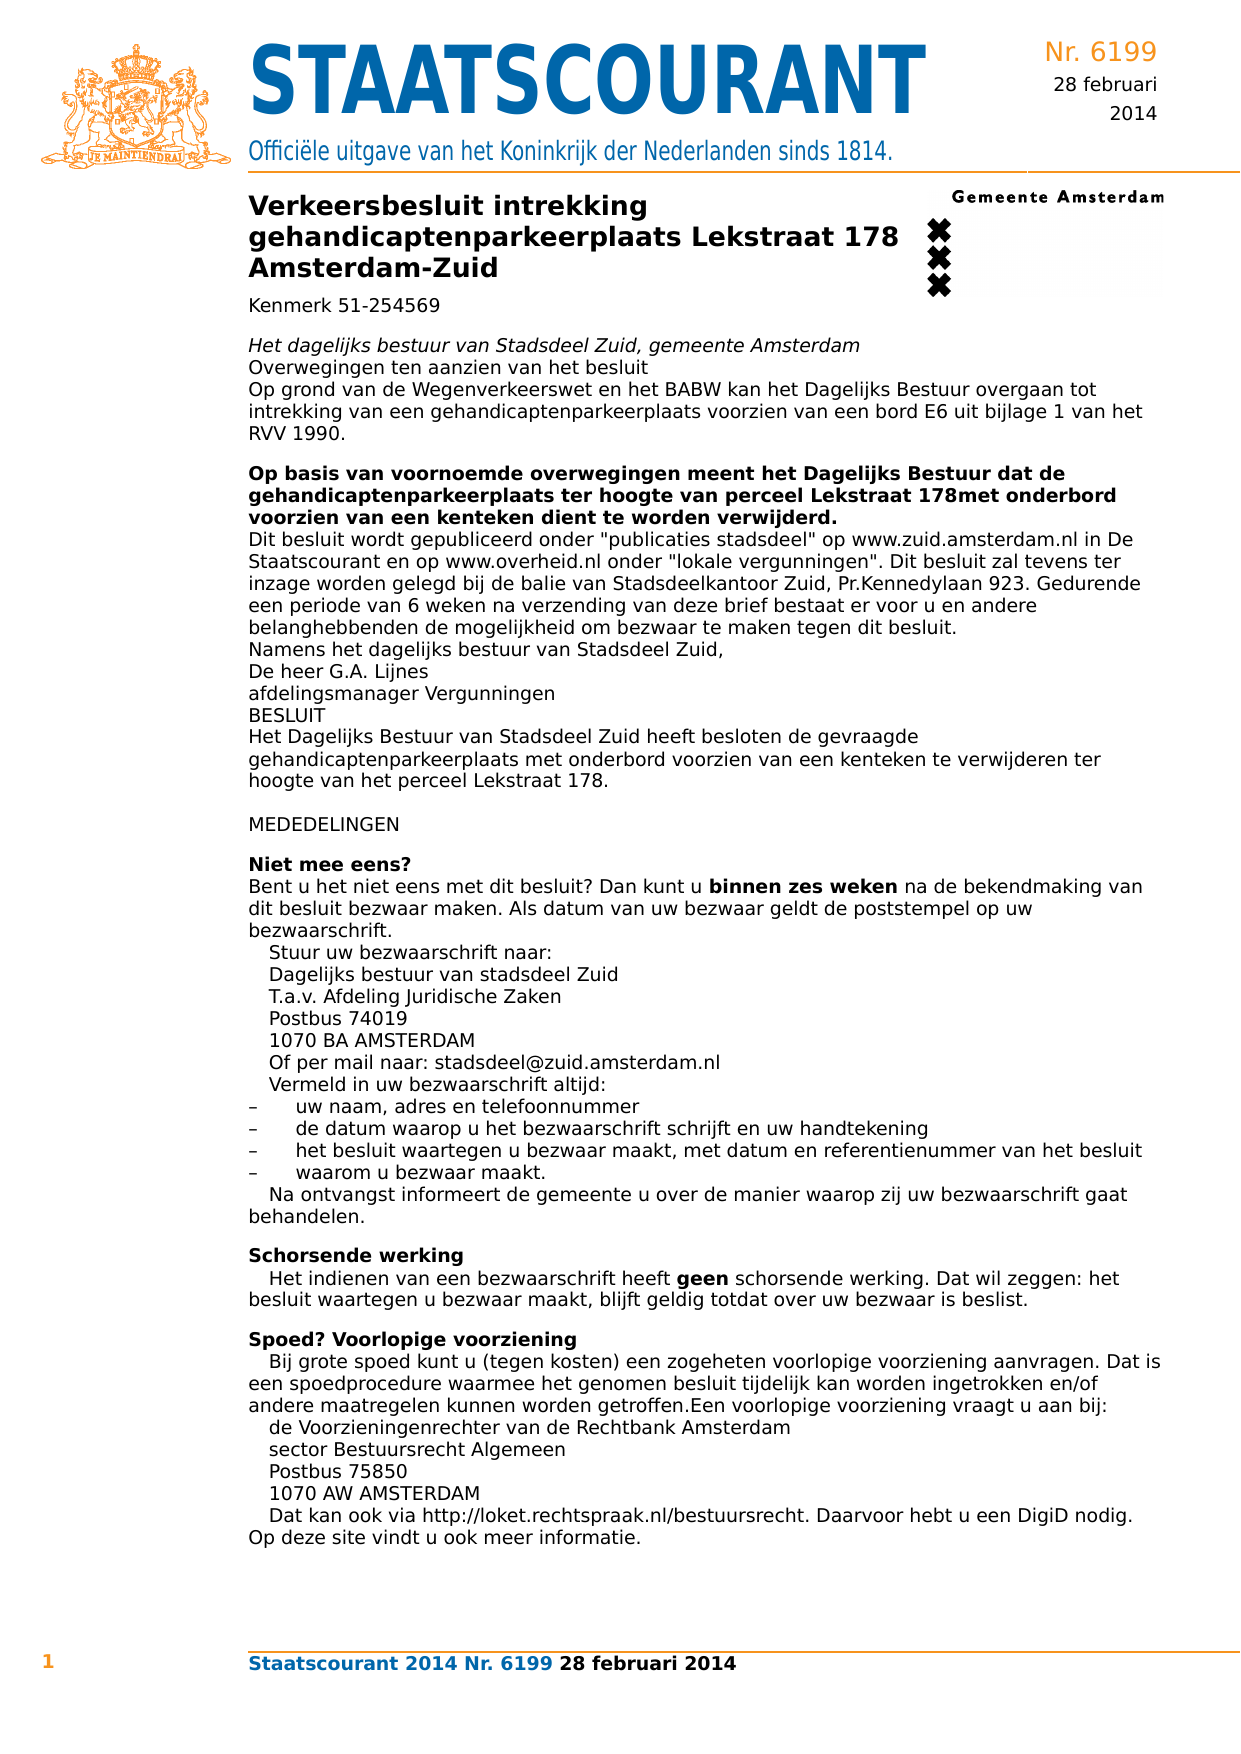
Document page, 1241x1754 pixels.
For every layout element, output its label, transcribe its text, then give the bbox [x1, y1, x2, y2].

text Dagelijks bestuur van stadsdeel Zuid [248, 964, 1163, 986]
text Op grond van de Wegenverkeerswet en het BABW kan het Dagelijks Bestuur overgaan tot intrekking van een gehandicaptenparkeerplaats voorzien van een bord E6 uit bijlage 1 van het RVV 1990. [248, 379, 1163, 445]
text de Voorzieningenrechter van de Rechtbank Amsterdam [248, 1417, 1163, 1439]
subtitle MEDEDELINGEN [248, 814, 1163, 836]
text afdelingsmanager Vergunningen [248, 682, 1163, 704]
picture [41, 44, 231, 169]
text Kenmerk 51-254569 [248, 295, 1163, 317]
text Postbus 74019 [248, 1008, 1163, 1030]
text Bij grote spoed kunt u (tegen kosten) een zogeheten voorlopige voorziening aanvragen. Dat is een spoedprocedure waarmee het genomen besluit tijdelijk kan worden ingetrokken en/of andere maatregelen kunnen worden getroffen.Een voorlopige voorziening vraagt u aan bij: [248, 1351, 1163, 1417]
text De heer G.A. Lijnes [248, 661, 1163, 682]
text Vermeld in uw bezwaarschrift altijd: [248, 1074, 1163, 1096]
subtitle Het dagelijks bestuur van Stadsdeel Zuid, gemeente Amsterdam [248, 335, 1163, 357]
text 1070 AW AMSTERDAM [248, 1483, 1163, 1505]
subtitle Spoed? Voorlopige voorziening [248, 1329, 1163, 1351]
text Dat kan ook via http://loket.rechtspraak.nl/bestuursrecht. Daarvoor hebt u een DigiD nodig. Op deze site vindt u ook meer informatie. [248, 1505, 1163, 1549]
text T.a.v. Afdeling Juridische Zaken [248, 986, 1163, 1008]
text 1070 BA AMSTERDAM [248, 1030, 1163, 1052]
subtitle Op basis van voornoemde overwegingen meent het Dagelijks Bestuur dat de gehandicaptenparkeerplaats ter hoogte van perceel Lekstraat 178met onderbord voorzien van een kenteken dient te worden verwijderd. [248, 463, 1163, 529]
subtitle Niet mee eens? [248, 854, 1163, 876]
text Het Dagelijks Bestuur van Stadsdeel Zuid heeft besloten de gevraagde gehandicaptenparkeerplaats met onderbord voorzien van een kenteken te verwijderen ter hoogte van het perceel Lekstraat 178. [248, 726, 1163, 792]
text Namens het dagelijks bestuur van Stadsdeel Zuid, [248, 638, 1163, 661]
list uw naam, adres en telefoonnummer [248, 1096, 1163, 1118]
text BESLUIT [248, 704, 1163, 726]
text Overwegingen ten aanzien van het besluit [248, 357, 1163, 379]
subtitle Schorsende werking [248, 1245, 1163, 1267]
list waarom u bezwaar maakt. [248, 1162, 1163, 1184]
list de datum waarop u het bezwaarschrift schrijft en uw handtekening [248, 1118, 1163, 1140]
subtitle Verkeersbesluit intrekking gehandicaptenparkeerplaats Lekstraat 178 Amsterdam-Zuid [248, 191, 927, 284]
text Of per mail naar: stadsdeel@zuid.amsterdam.nl [248, 1052, 1163, 1074]
picture [927, 190, 1164, 297]
text Dit besluit wordt gepubliceerd onder "publicaties stadsdeel" op www.zuid.amsterdam.nl in De Staatscourant en op www.overheid.nl onder "lokale vergunningen". Dit besluit zal tevens ter inzage worden gelegd bij de balie van Stadsdeelkantoor Zuid, Pr.Kennedylaan 923. Gedurende een periode van 6 weken na verzending van deze brief bestaat er voor u en andere belanghebbenden de mogelijkheid om bezwaar te maken tegen dit besluit. [248, 529, 1163, 638]
text Bent u het niet eens met dit besluit? Dan kunt u binnen zes weken na de bekendmaking van dit besluit bezwaar maken. Als datum van uw bezwaar geldt de poststempel op uw bezwaarschrift. [248, 876, 1163, 942]
text Het indienen van een bezwaarschrift heeft geen schorsende werking. Dat wil zeggen: het besluit waartegen u bezwaar maakt, blijft geldig totdat over uw bezwaar is beslist. [248, 1267, 1163, 1311]
text Stuur uw bezwaarschrift naar: [248, 942, 1163, 964]
list het besluit waartegen u bezwaar maakt, met datum en referentienummer van het besluit [248, 1140, 1163, 1162]
text Na ontvangst informeert de gemeente u over de manier waarop zij uw bezwaarschrift gaat behandelen. [248, 1184, 1163, 1228]
text sector Bestuursrecht Algemeen [248, 1439, 1163, 1461]
text Postbus 75850 [248, 1461, 1163, 1483]
